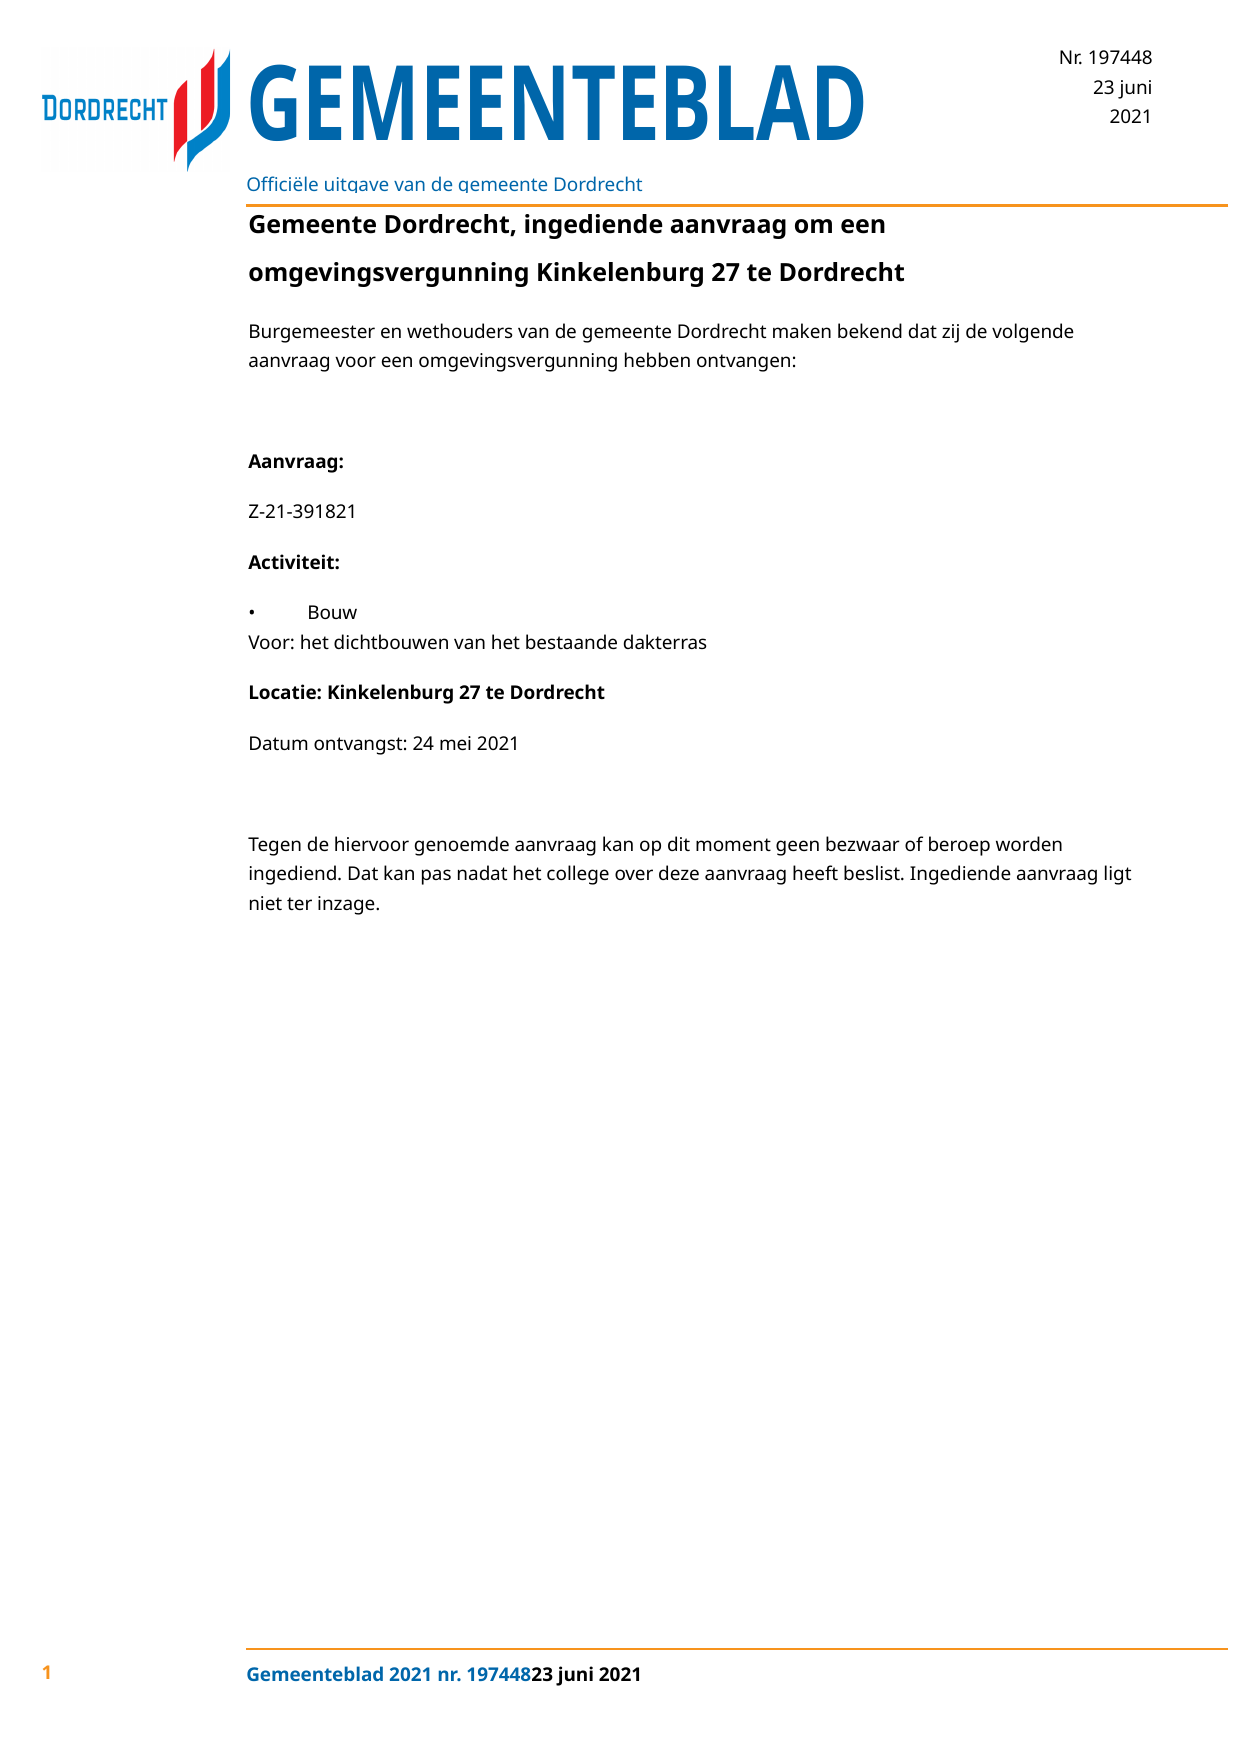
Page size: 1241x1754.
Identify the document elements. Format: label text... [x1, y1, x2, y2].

text Gemeente Dordrecht, ingediende aanvraag om een omgevingsvergunning Kinkelenburg 27 te Dordrecht [248, 207, 1152, 288]
text Z-21-391821 [248, 499, 1152, 524]
picture [41, 47, 231, 172]
text Locatie: Kinkelenburg 27 te Dordrecht [248, 679, 1152, 705]
text Voor: het dichtbouwen van het bestaande dakterras [248, 629, 1152, 655]
text Datum ontvangst: 24 mei 2021 [248, 730, 1152, 756]
text Activiteit: [248, 549, 1152, 575]
list Bouw [248, 599, 1152, 625]
text Burgemeester en wethouders van de gemeente Dordrecht maken bekend dat zij de volgende aanvraag voor een omgevingsvergunning hebben ontvangen: [248, 318, 1152, 373]
text Tegen de hiervoor genoemde aanvraag kan op dit moment geen bezwaar of beroep worden ingediend. Dat kan pas nadat het college over deze aanvraag heeft beslist. Ingediende aanvraag ligt niet ter inzage. [248, 831, 1152, 916]
text Aanvraag: [248, 448, 1152, 474]
